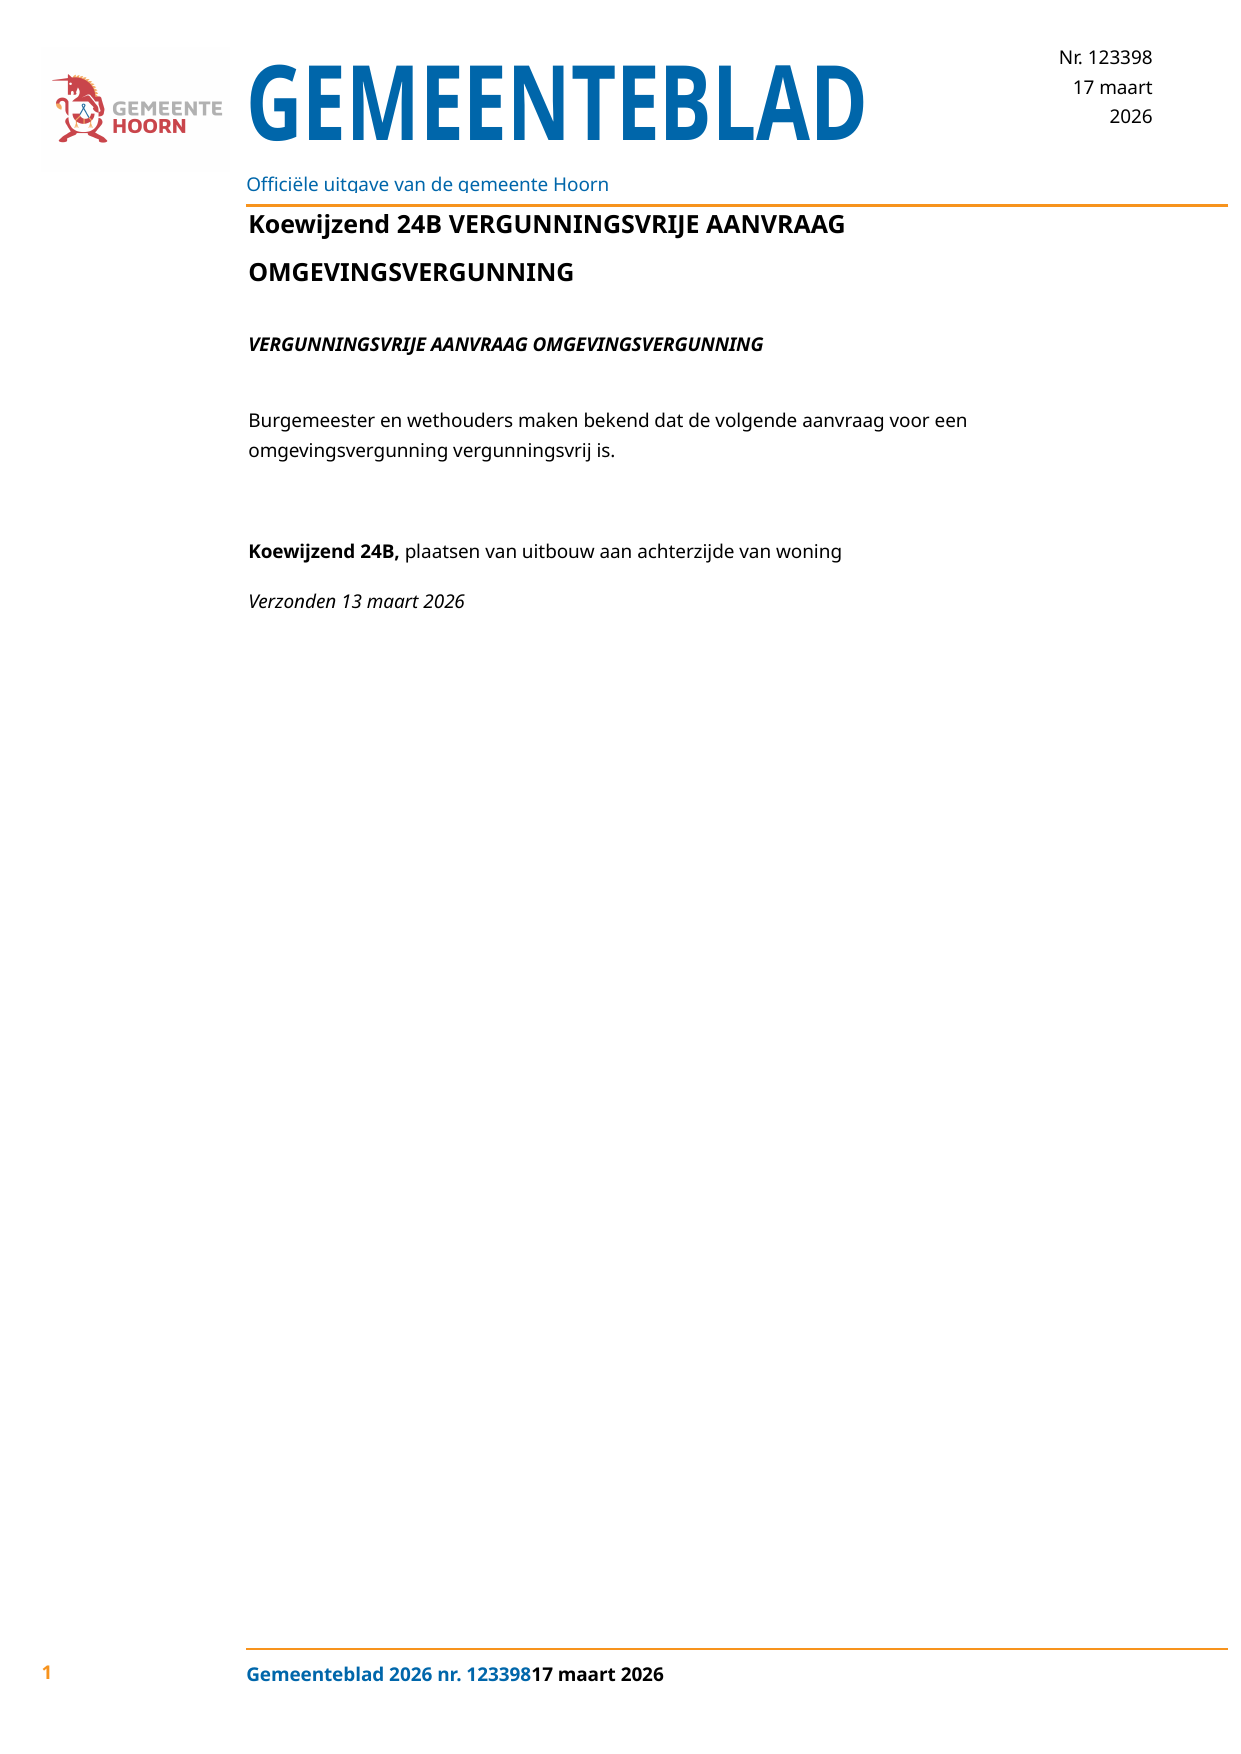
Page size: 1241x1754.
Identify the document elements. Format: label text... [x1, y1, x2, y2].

picture [41, 47, 231, 172]
text Burgemeester en wethouders maken bekend dat de volgende aanvraag voor een omgevingsvergunning vergunningsvrij is. [248, 408, 1152, 463]
text Verzonden 13 maart 2026 [248, 588, 1152, 614]
text VERGUNNINGSVRIJE AANVRAAG OMGEVINGSVERGUNNING [248, 331, 1152, 357]
text Koewijzend 24B, plaatsen van uitbouw aan achterzijde van woning [248, 538, 1152, 564]
text Koewijzend 24B VERGUNNINGSVRIJE AANVRAAG OMGEVINGSVERGUNNING [248, 207, 1152, 288]
